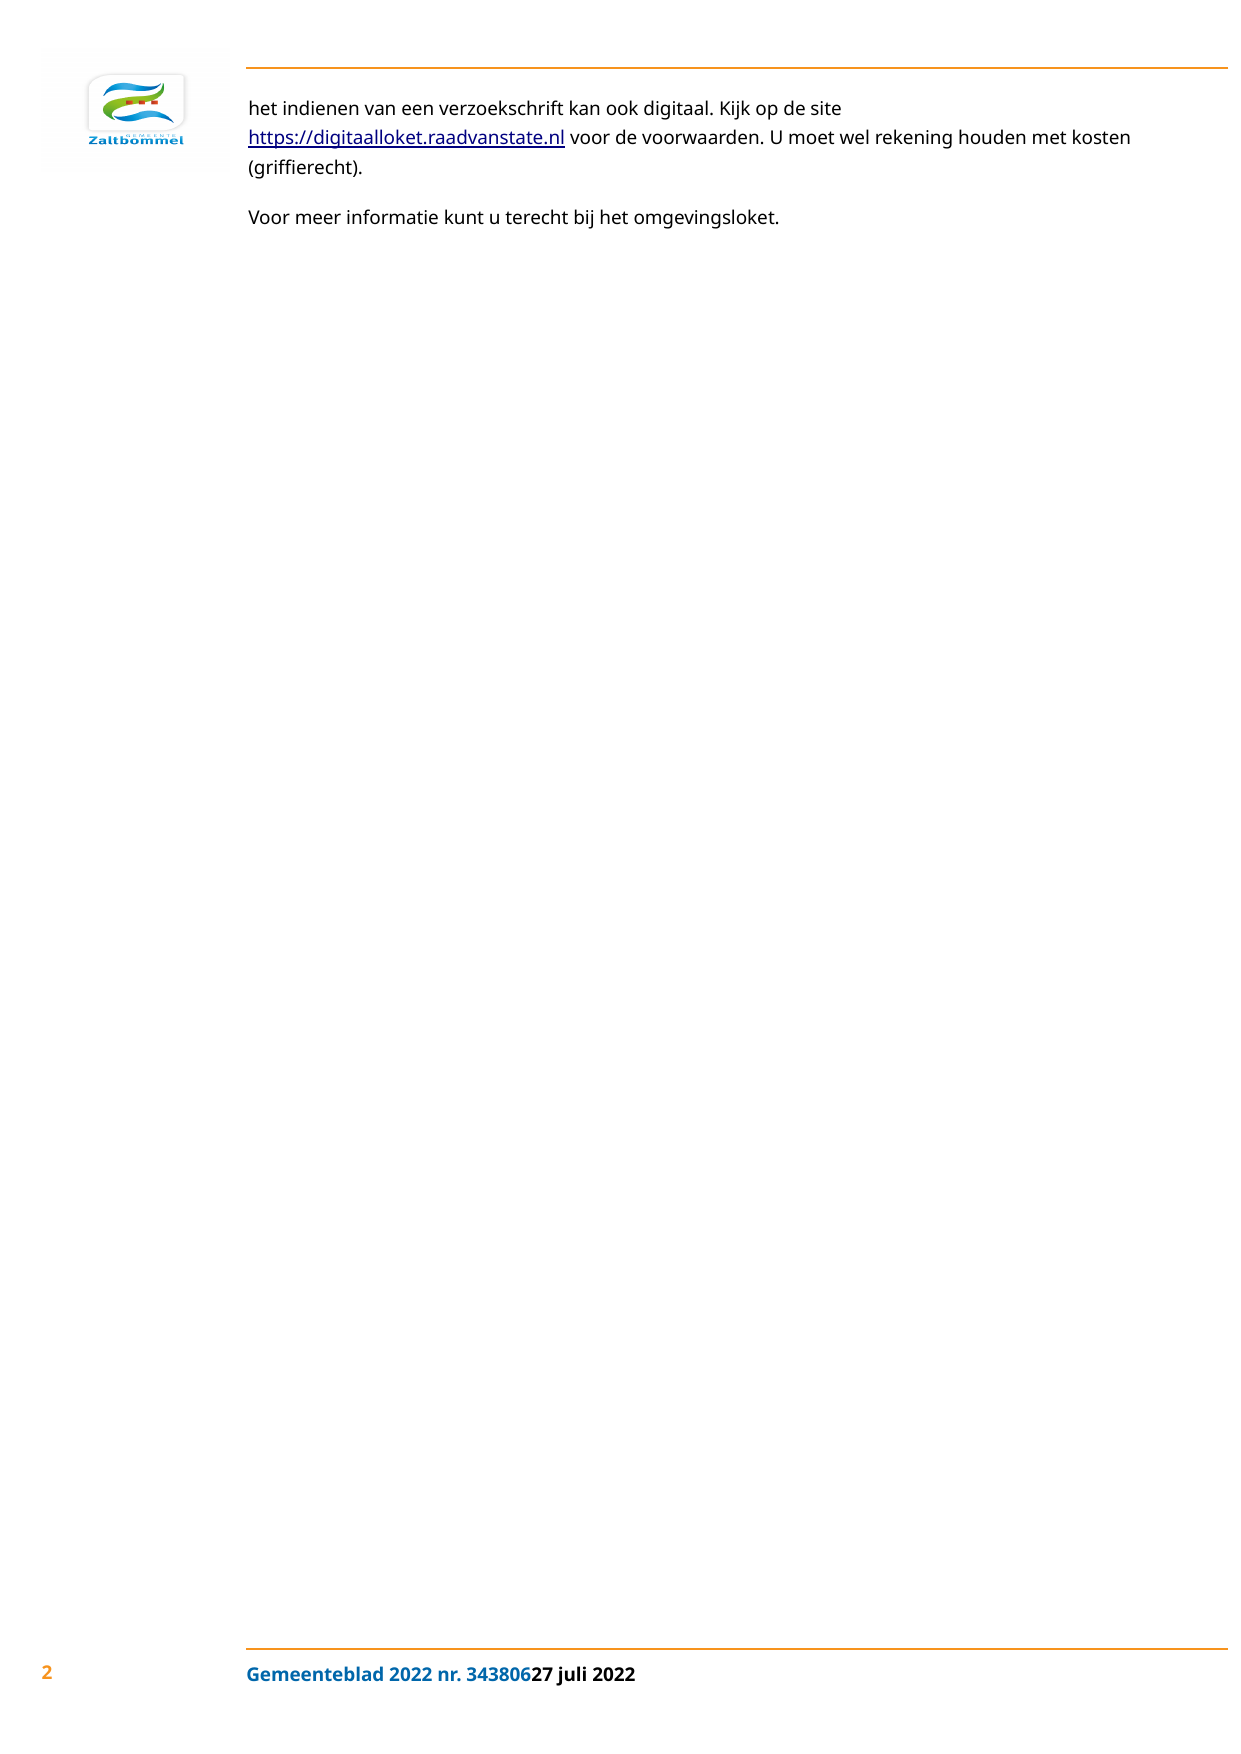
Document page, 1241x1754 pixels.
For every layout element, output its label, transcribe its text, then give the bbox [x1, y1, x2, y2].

text Voor meer informatie kunt u terecht bij het omgevingsloket. [248, 204, 1152, 230]
text het indienen van een verzoekschrift kan ook digitaal. Kijk op de site https://digitaalloket.raadvanstate.nl voor de voorwaarden. U moet wel rekening houden met kosten (griffierecht). [248, 95, 1152, 180]
picture [41, 47, 231, 172]
